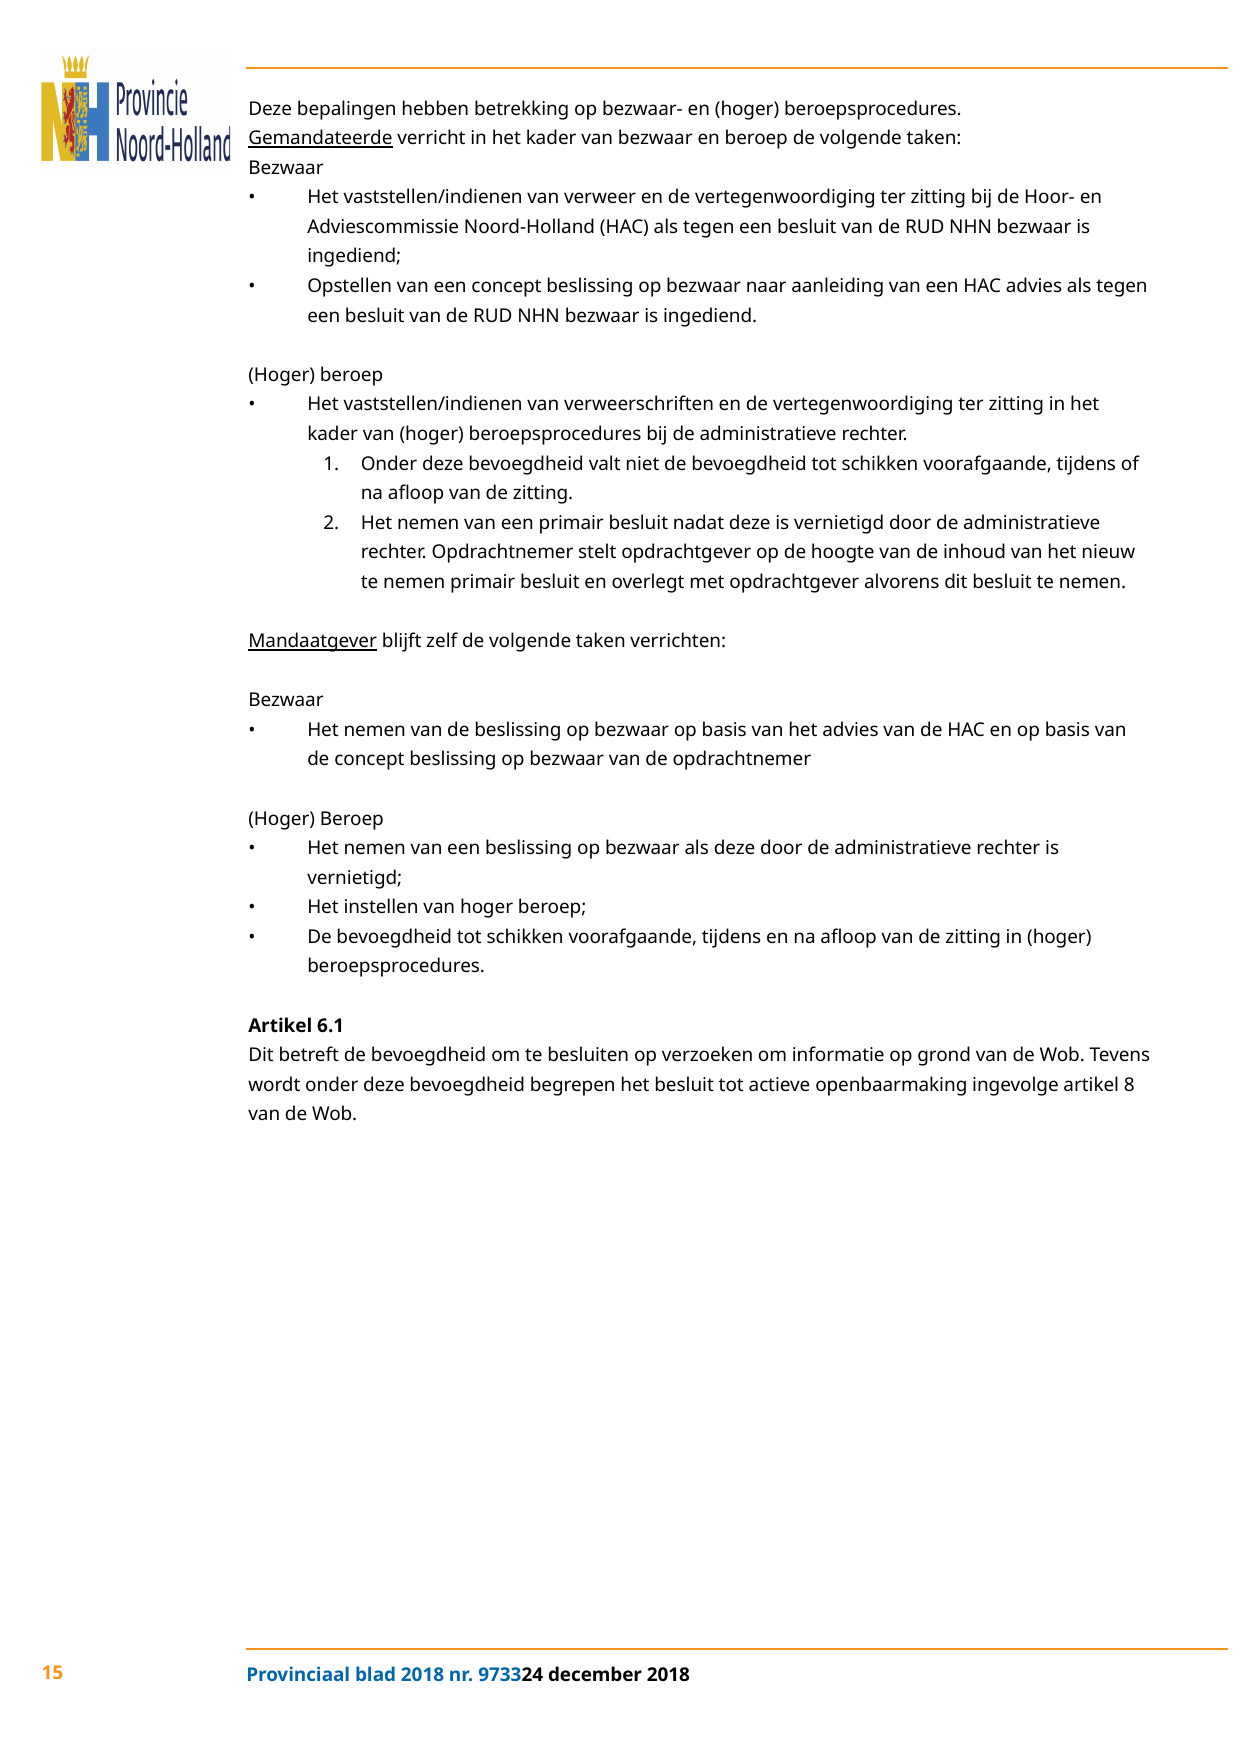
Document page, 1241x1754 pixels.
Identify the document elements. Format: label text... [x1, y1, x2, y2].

list Het vaststellen/indienen van verweerschriften en de vertegenwoordiging ter zitting in het kader van (hoger) beroepsprocedures bij de administratieve rechter. [248, 391, 1152, 446]
text (Hoger) beroep [248, 361, 1152, 387]
list Onder deze bevoegdheid valt niet de bevoegdheid tot schikken voorafgaande, tijdens of na afloop van de zitting. [323, 450, 1152, 505]
text Mandaatgever blijft zelf de volgende taken verrichten: [248, 627, 1152, 653]
text Gemandateerde verricht in het kader van bezwaar en beroep de volgende taken: [248, 124, 1152, 150]
list Het nemen van de beslissing op bezwaar op basis van het advies van de HAC en op basis van de concept beslissing op bezwaar van de opdrachtnemer [248, 716, 1152, 771]
text Artikel 6.1 [248, 1012, 1152, 1038]
text Bezwaar [248, 154, 1152, 180]
text Bezwaar [248, 686, 1152, 712]
list Het vaststellen/indienen van verweer en de vertegenwoordiging ter zitting bij de Hoor- en Adviescommissie Noord-Holland (HAC) als tegen een besluit van de RUD NHN bezwaar is ingediend; [248, 183, 1152, 268]
text Dit betreft de bevoegdheid om te besluiten op verzoeken om informatie op grond van de Wob. Tevens wordt onder deze bevoegdheid begrepen het besluit tot actieve openbaarmaking ingevolge artikel 8 van de Wob. [248, 1041, 1152, 1126]
list De bevoegdheid tot schikken voorafgaande, tijdens en na afloop van de zitting in (hoger) beroepsprocedures. [248, 923, 1152, 978]
text (Hoger) Beroep [248, 805, 1152, 831]
list Het instellen van hoger beroep; [248, 893, 1152, 919]
list Het nemen van een beslissing op bezwaar als deze door de administratieve rechter is vernietigd; [248, 834, 1152, 890]
text Deze bepalingen hebben betrekking op bezwaar- en (hoger) beroepsprocedures. [248, 95, 1152, 121]
list Het nemen van een primair besluit nadat deze is vernietigd door de administratieve rechter. Opdrachtnemer stelt opdrachtgever op de hoogte van de inhoud van het nieuw te nemen primair besluit en overlegt met opdrachtgever alvorens dit besluit te nemen. [323, 509, 1152, 594]
picture [41, 47, 231, 172]
list Opstellen van een concept beslissing op bezwaar naar aanleiding van een HAC advies als tegen een besluit van de RUD NHN bezwaar is ingediend. [248, 272, 1152, 328]
